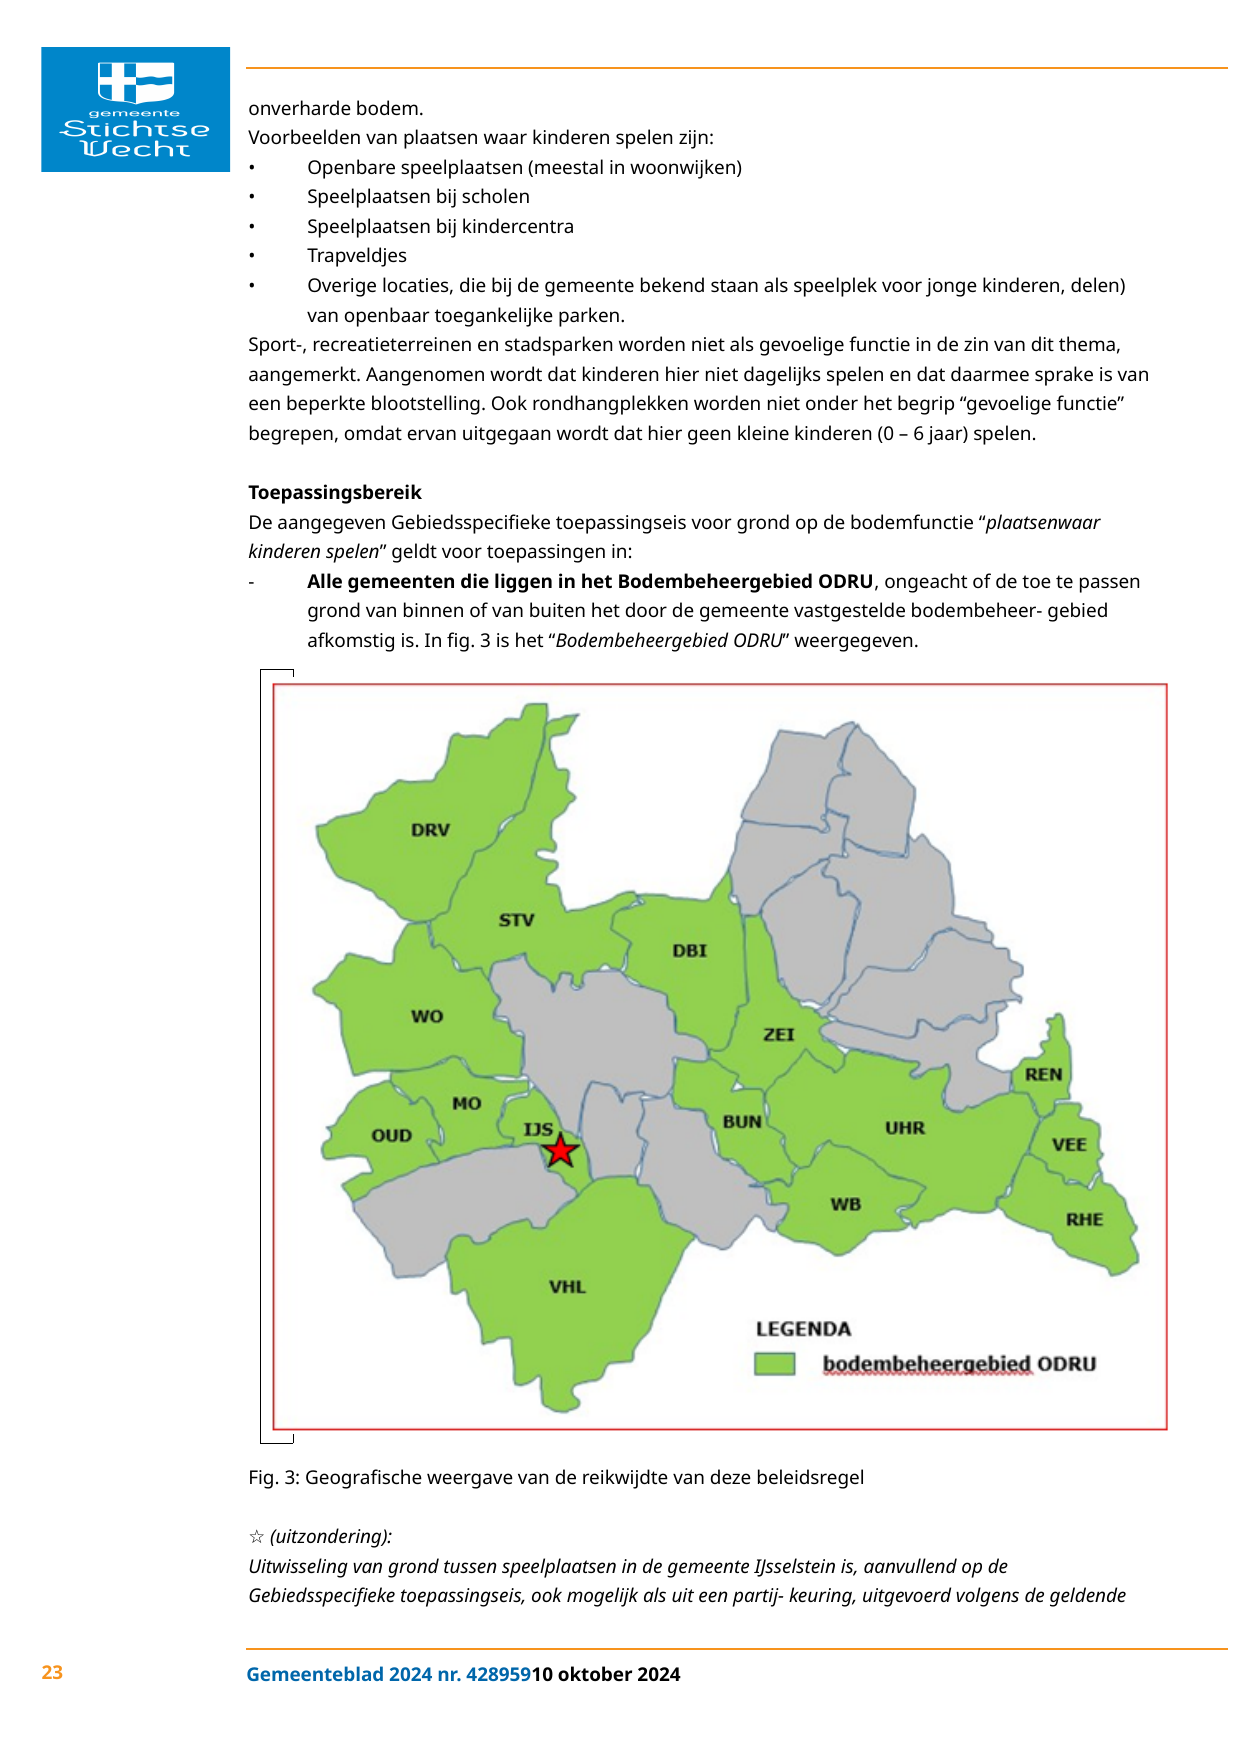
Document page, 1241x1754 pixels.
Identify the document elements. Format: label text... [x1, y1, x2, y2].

text ☆ (uitzondering): [248, 1523, 1152, 1549]
text De aangegeven Gebiedsspecifieke toepassingseis voor grond op de bodemfunctie “plaatsenwaar kinderen spelen” geldt voor toepassingen in: [248, 509, 1152, 564]
list Alle gemeenten die liggen in het Bodembeheergebied ODRU, ongeacht of de toe te passen grond van binnen of van buiten het door de gemeente vastgestelde bodembeheer- gebied afkomstig is. In fig. 3 is het “Bodembeheergebied ODRU” weergegeven. [248, 568, 1152, 653]
picture [99, 63, 135, 101]
text Toepassingsbereik [248, 479, 1152, 505]
list Trapveldjes [248, 243, 1152, 268]
text Fig. 3: Geografische weergave van de reikwijdte van deze beleidsregel [248, 1464, 1152, 1490]
list Overige locaties, die bij de gemeente bekend staan als speelplek voor jonge kinderen, delen) van openbaar toegankelijke parken. [248, 272, 1152, 328]
picture [137, 63, 174, 103]
text Voorbeelden van plaatsen waar kinderen spelen zijn: [248, 124, 1152, 150]
list Openbare speelplaatsen (meestal in woonwijken) [248, 154, 1152, 180]
list Speelplaatsen bij kindercentra [248, 213, 1152, 239]
text Uitwisseling van grond tussen speelplaatsen in de gemeente IJsselstein is, aanvullend op de Gebiedsspecifieke toepassingseis, ook mogelijk als uit een partij- keuring, uitgevoerd volgens de geldende [248, 1553, 1152, 1608]
picture [268, 677, 1173, 1434]
text onverharde bodem. [248, 95, 1152, 121]
text Sport-, recreatieterreinen en stadsparken worden niet als gevoelige functie in de zin van dit thema, aangemerkt. Aangenomen wordt dat kinderen hier niet dagelijks spelen en dat daarmee sprake is van een beperkte blootstelling. Ook rondhangplekken worden niet onder het begrip “gevoelige functie” begrepen, omdat ervan uitgegaan wordt dat hier geen kleine kinderen (0 – 6 jaar) spelen. [248, 331, 1152, 446]
list Speelplaatsen bij scholen [248, 183, 1152, 209]
